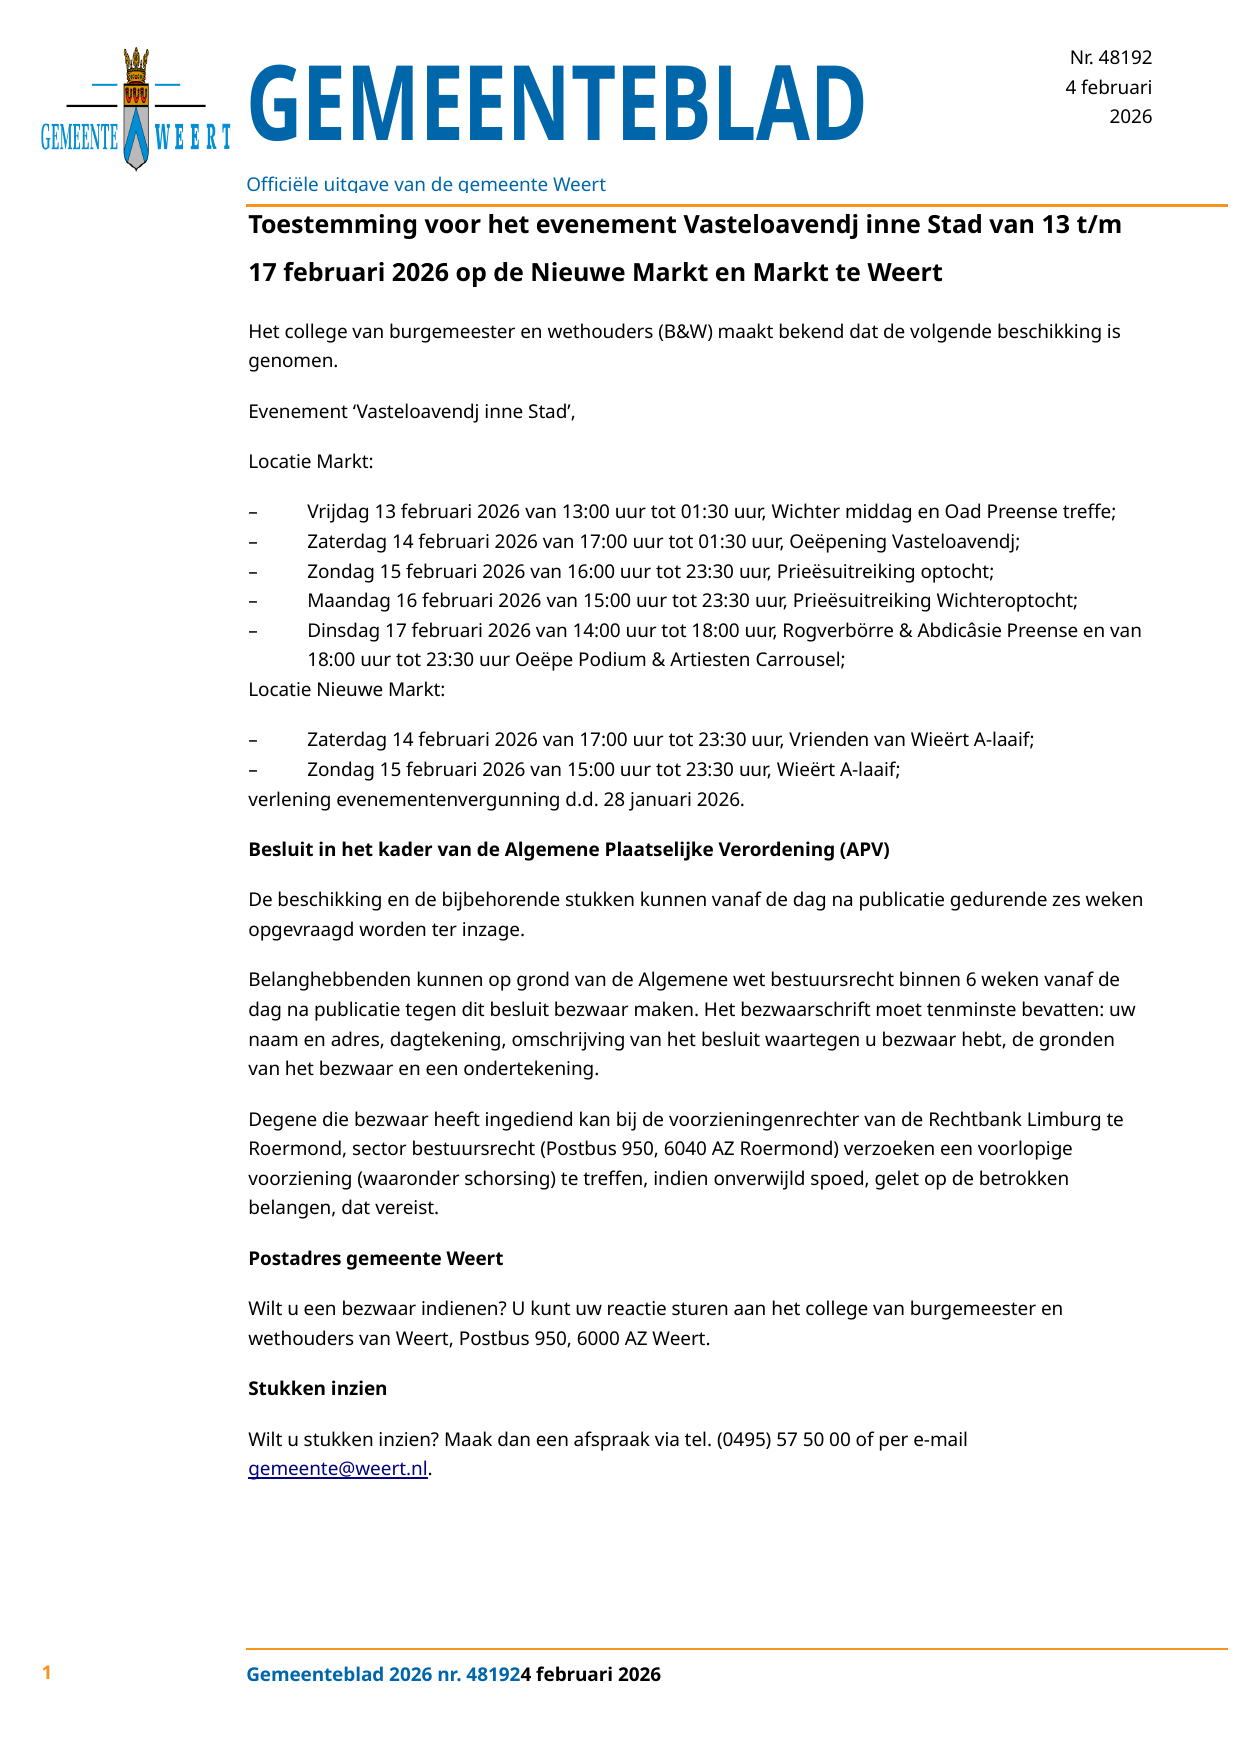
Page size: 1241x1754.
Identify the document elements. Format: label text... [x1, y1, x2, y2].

picture [41, 47, 231, 172]
text Postadres gemeente Weert [248, 1245, 1152, 1271]
text Locatie Nieuwe Markt: [248, 676, 1152, 702]
text Besluit in het kader van de Algemene Plaatselijke Verordening (APV) [248, 836, 1152, 862]
text Evenement ‘Vasteloavendj inne Stad’, [248, 398, 1152, 424]
list Zaterdag 14 februari 2026 van 17:00 uur tot 01:30 uur, Oeëpening Vasteloavendj; [248, 528, 1152, 554]
list Vrijdag 13 februari 2026 van 13:00 uur tot 01:30 uur, Wichter middag en Oad Preense treffe; [248, 499, 1152, 524]
text Belanghebbenden kunnen op grond van de Algemene wet bestuursrecht binnen 6 weken vanaf de dag na publicatie tegen dit besluit bezwaar maken. Het bezwaarschrift moet tenminste bevatten: uw naam en adres, dagtekening, omschrijving van het besluit waartegen u bezwaar hebt, de gronden van het bezwaar en een ondertekening. [248, 967, 1152, 1081]
text Stukken inzien [248, 1375, 1152, 1401]
text Degene die bezwaar heeft ingediend kan bij de voorzieningenrechter van de Rechtbank Limburg te Roermond, sector bestuursrecht (Postbus 950, 6040 AZ Roermond) verzoeken een voorlopige voorziening (waaronder schorsing) te treffen, indien onverwijld spoed, gelet op de betrokken belangen, dat vereist. [248, 1106, 1152, 1220]
text Het college van burgemeester en wethouders (B&W) maakt bekend dat de volgende beschikking is genomen. [248, 318, 1152, 373]
text Wilt u een bezwaar indienen? U kunt uw reactie sturen aan het college van burgemeester en wethouders van Weert, Postbus 950, 6000 AZ Weert. [248, 1295, 1152, 1351]
text Locatie Markt: [248, 448, 1152, 474]
list Zondag 15 februari 2026 van 15:00 uur tot 23:30 uur, Wieërt A-laaif; [248, 756, 1152, 782]
text verlening evenementenvergunning d.d. 28 januari 2026. [248, 786, 1152, 812]
list Maandag 16 februari 2026 van 15:00 uur tot 23:30 uur, Prieësuitreiking Wichteroptocht; [248, 587, 1152, 613]
list Zaterdag 14 februari 2026 van 17:00 uur tot 23:30 uur, Vrienden van Wieërt A-laaif; [248, 727, 1152, 752]
text Wilt u stukken inzien? Maak dan een afspraak via tel. (0495) 57 50 00 of per e-mail gemeente@weert.nl. [248, 1426, 1152, 1481]
list Zondag 15 februari 2026 van 16:00 uur tot 23:30 uur, Prieësuitreiking optocht; [248, 558, 1152, 584]
text Toestemming voor het evenement Vasteloavendj inne Stad van 13 t/m 17 februari 2026 op de Nieuwe Markt en Markt te Weert [248, 207, 1152, 288]
list Dinsdag 17 februari 2026 van 14:00 uur tot 18:00 uur, Rogverbörre & Abdicâsie Preense en van 18:00 uur tot 23:30 uur Oeëpe Podium & Artiesten Carrousel; [248, 617, 1152, 672]
text De beschikking en de bijbehorende stukken kunnen vanaf de dag na publicatie gedurende zes weken opgevraagd worden ter inzage. [248, 887, 1152, 942]
